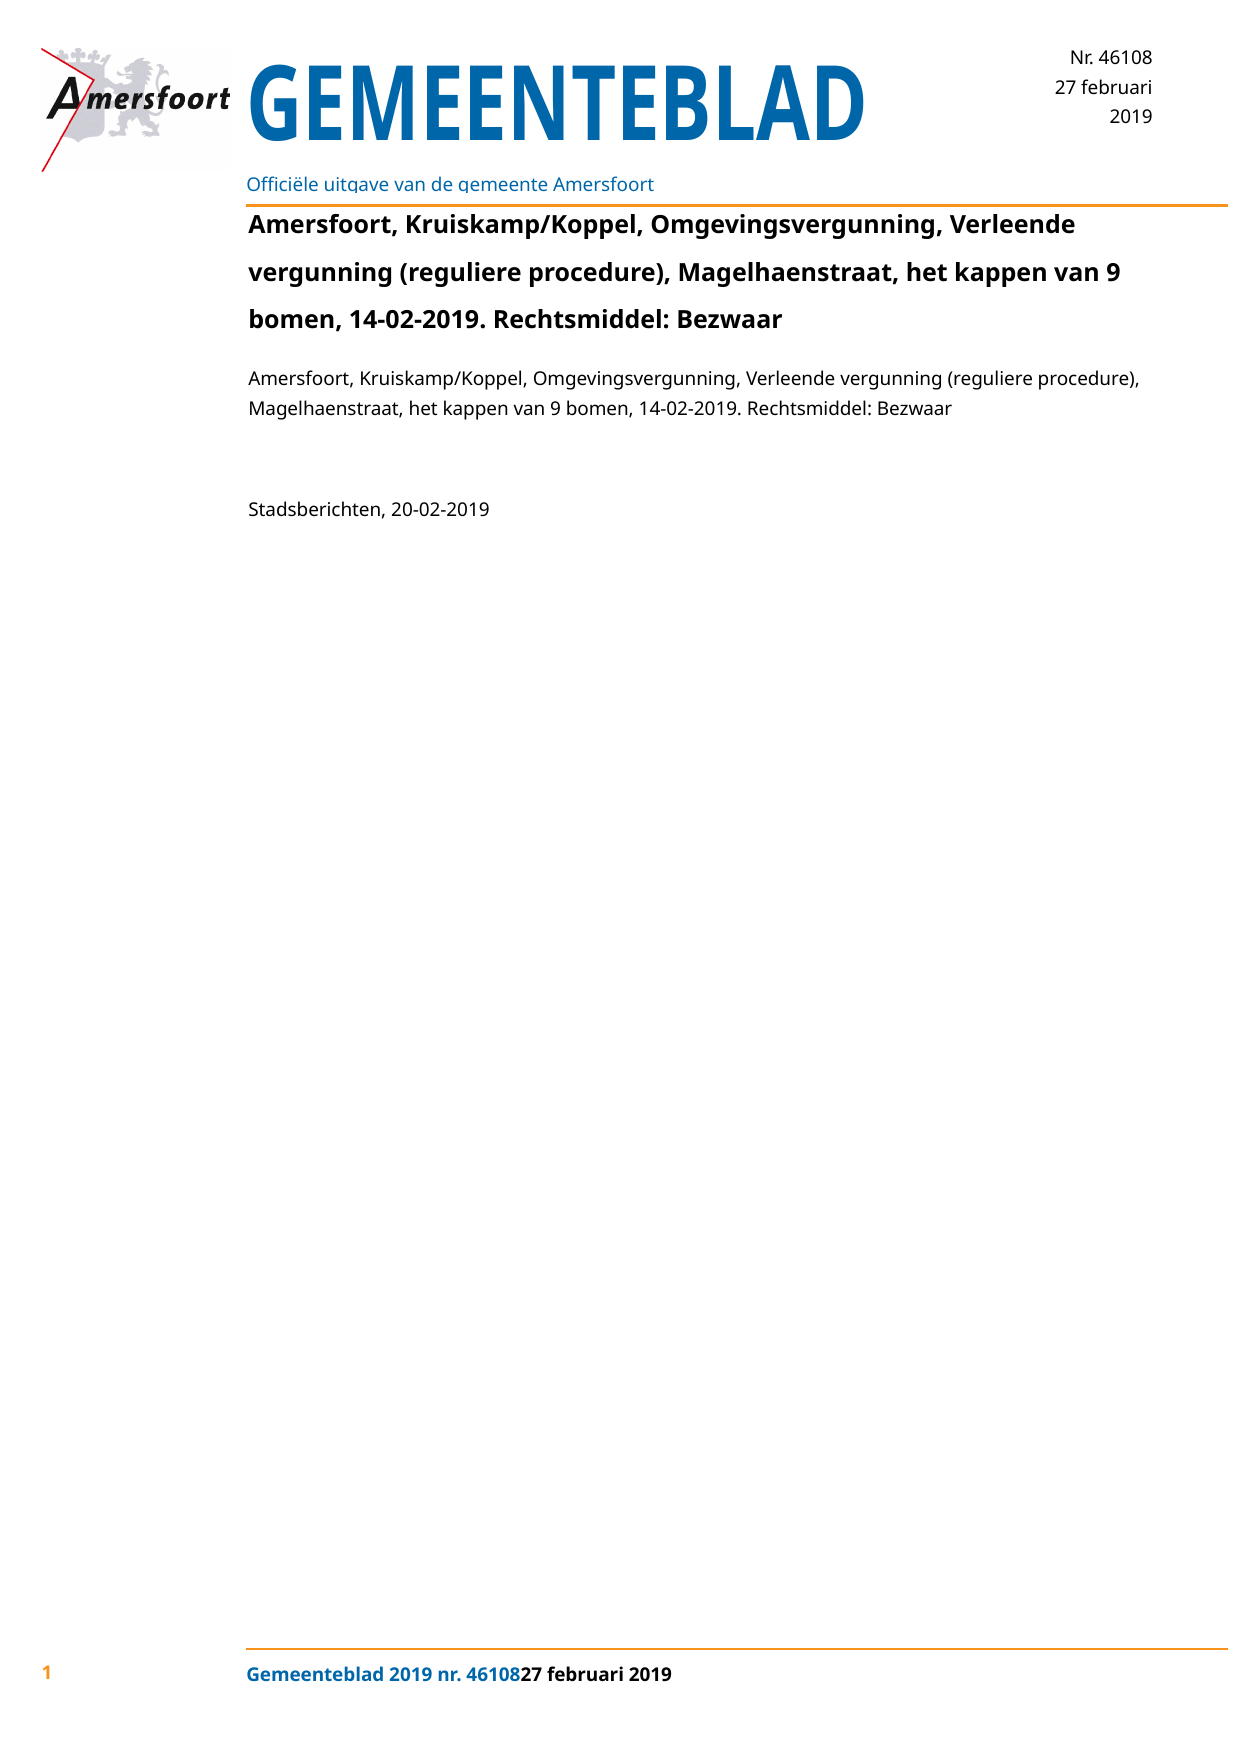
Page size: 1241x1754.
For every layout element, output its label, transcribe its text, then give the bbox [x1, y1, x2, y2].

text Amersfoort, Kruiskamp/Koppel, Omgevingsvergunning, Verleende vergunning (reguliere procedure), Magelhaenstraat, het kappen van 9 bomen, 14-02-2019. Rechtsmiddel: Bezwaar [248, 366, 1152, 421]
text Amersfoort, Kruiskamp/Koppel, Omgevingsvergunning, Verleende vergunning (reguliere procedure), Magelhaenstraat, het kappen van 9 bomen, 14-02-2019. Rechtsmiddel: Bezwaar [248, 207, 1152, 336]
text Stadsberichten, 20-02-2019 [248, 496, 1152, 522]
picture [41, 47, 231, 172]
